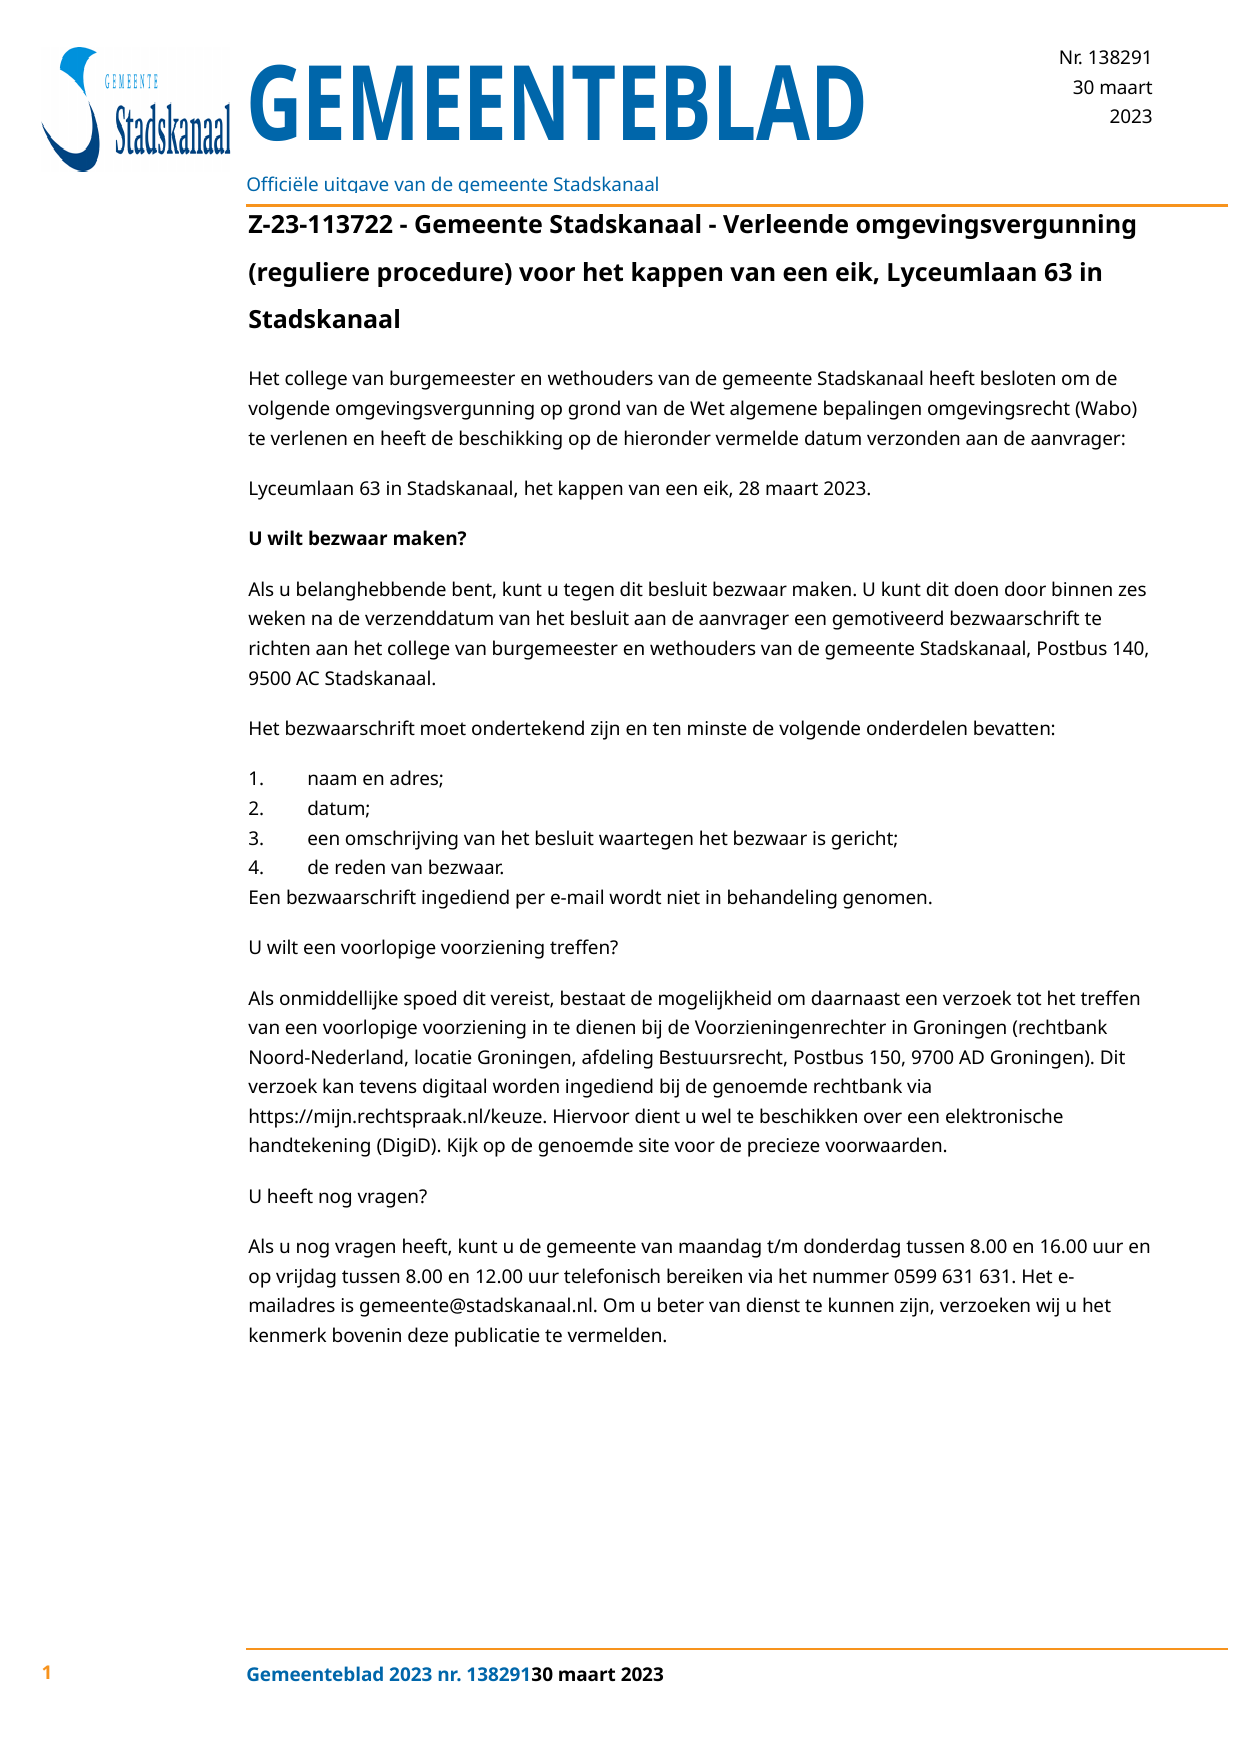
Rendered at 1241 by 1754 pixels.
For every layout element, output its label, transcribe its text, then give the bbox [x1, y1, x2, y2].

text Als onmiddellijke spoed dit vereist, bestaat de mogelijkheid om daarnaast een verzoek tot het treffen van een voorlopige voorziening in te dienen bij de Voorzieningenrechter in Groningen (rechtbank Noord-Nederland, locatie Groningen, afdeling Bestuursrecht, Postbus 150, 9700 AD Groningen). Dit verzoek kan tevens digitaal worden ingediend bij de genoemde rechtbank via https://mijn.rechtspraak.nl/keuze. Hiervoor dient u wel te beschikken over een elektronische handtekening (DigiD). Kijk op de genoemde site voor de precieze voorwaarden. [248, 985, 1152, 1158]
picture [41, 47, 231, 172]
text Z-23-113722 - Gemeente Stadskanaal - Verleende omgevingsvergunning (reguliere procedure) voor het kappen van een eik, Lyceumlaan 63 in Stadskanaal [248, 207, 1152, 336]
text Als u belanghebbende bent, kunt u tegen dit besluit bezwaar maken. U kunt dit doen door binnen zes weken na de verzenddatum van het besluit aan de aanvrager een gemotiveerd bezwaarschrift te richten aan het college van burgemeester en wethouders van de gemeente Stadskanaal, Postbus 140, 9500 AC Stadskanaal. [248, 576, 1152, 690]
text Een bezwaarschrift ingediend per e-mail wordt niet in behandeling genomen. [248, 884, 1152, 909]
text U heeft nog vragen? [248, 1183, 1152, 1209]
text U wilt bezwaar maken? [248, 526, 1152, 551]
list een omschrijving van het besluit waartegen het bezwaar is gericht; [248, 825, 1152, 850]
text Als u nog vragen heeft, kunt u de gemeente van maandag t/m donderdag tussen 8.00 en 16.00 uur en op vrijdag tussen 8.00 en 12.00 uur telefonisch bereiken via het nummer 0599 631 631. Het e-mailadres is gemeente@stadskanaal.nl. Om u beter van dienst te kunnen zijn, verzoeken wij u het kenmerk bovenin deze publicatie te vermelden. [248, 1233, 1152, 1348]
text Het bezwaarschrift moet ondertekend zijn en ten minste de volgende onderdelen bevatten: [248, 715, 1152, 741]
text Het college van burgemeester en wethouders van de gemeente Stadskanaal heeft besloten om de volgende omgevingsvergunning op grond van de Wet algemene bepalingen omgevingsrecht (Wabo) te verlenen en heeft de beschikking op de hieronder vermelde datum verzonden aan de aanvrager: [248, 366, 1152, 450]
list naam en adres; [248, 766, 1152, 791]
text Lyceumlaan 63 in Stadskanaal, het kappen van een eik, 28 maart 2023. [248, 475, 1152, 501]
list de reden van bezwaar. [248, 854, 1152, 880]
list datum; [248, 795, 1152, 821]
text U wilt een voorlopige voorziening treffen? [248, 934, 1152, 960]
